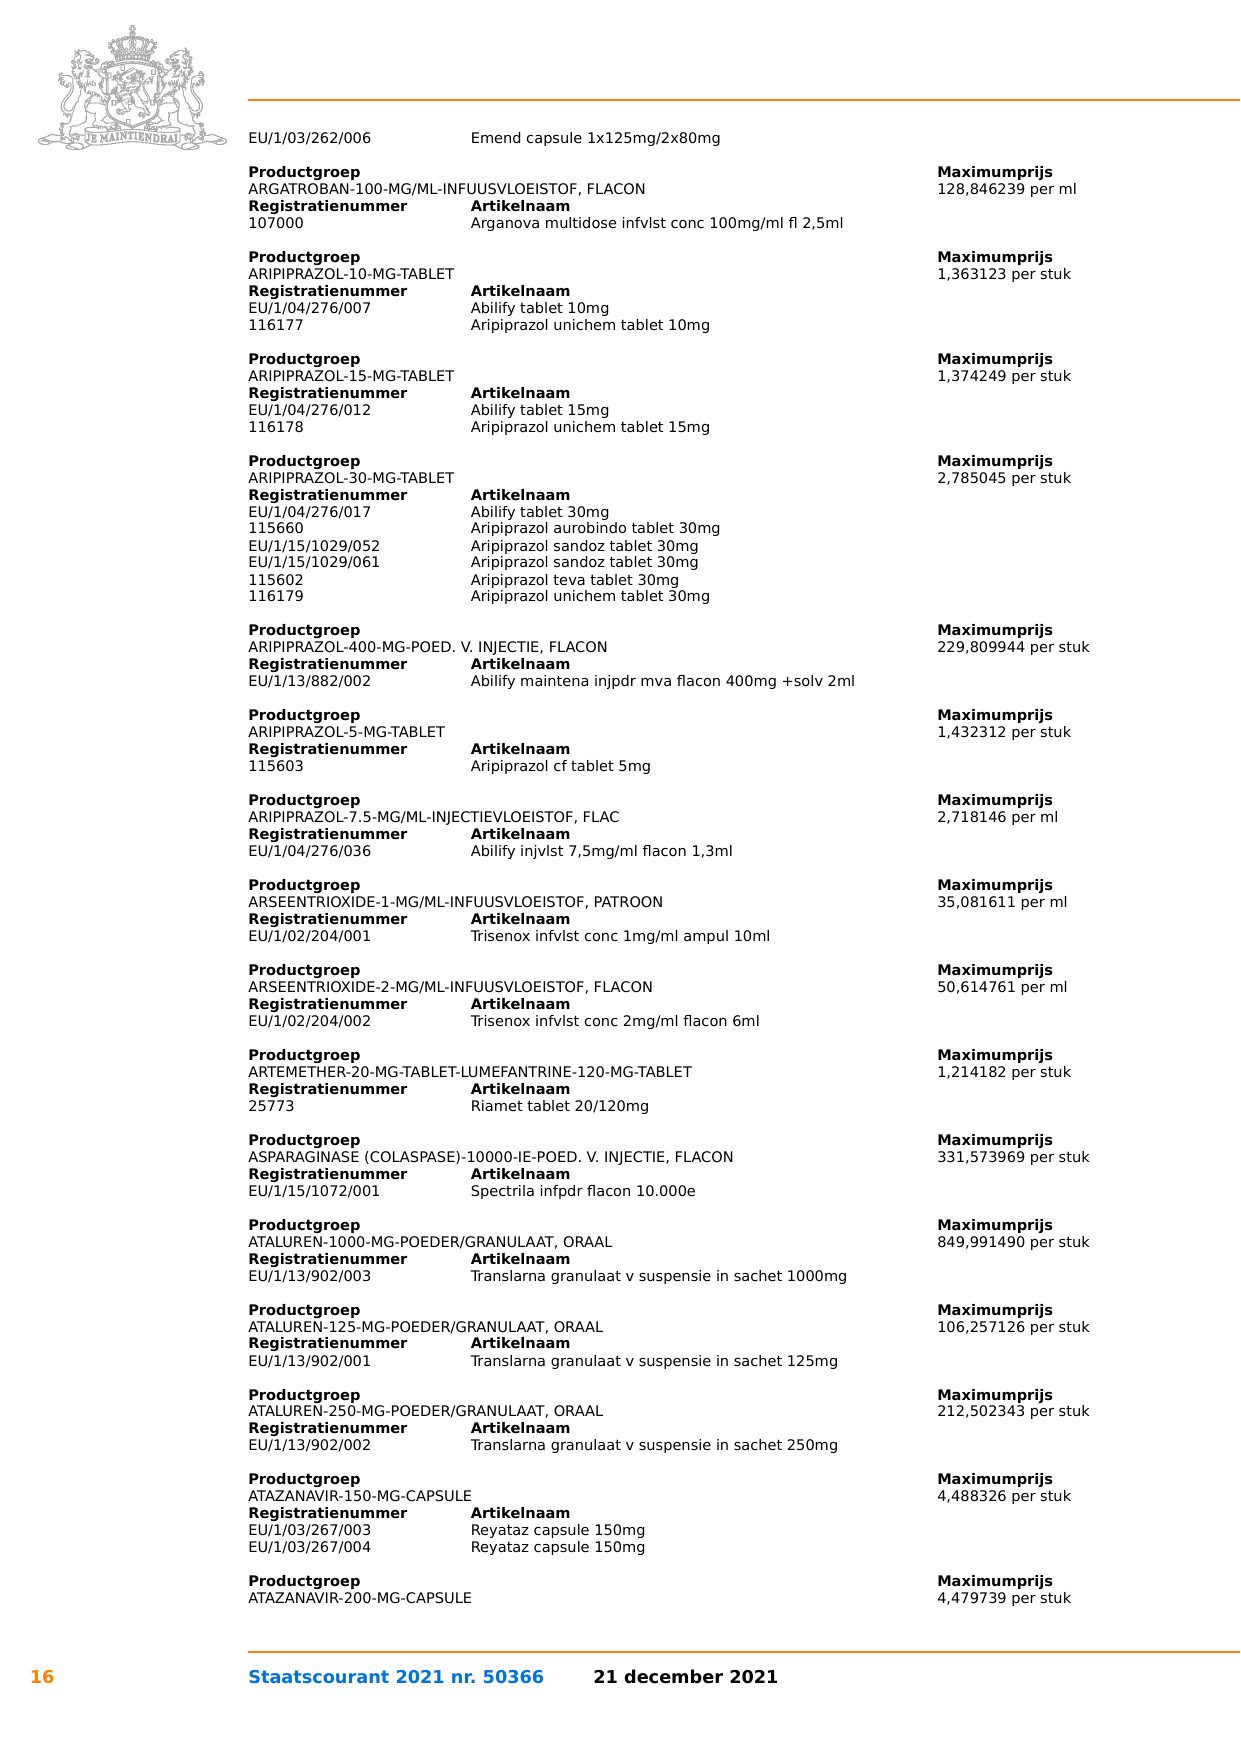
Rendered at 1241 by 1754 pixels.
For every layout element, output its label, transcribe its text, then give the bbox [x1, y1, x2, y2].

table_cell [931, 283, 1163, 300]
table_cell Translarna granulaat v suspensie in sachet 1000mg [465, 1268, 1163, 1284]
table_cell 229,809944 per stuk [931, 639, 1163, 656]
table_cell 115660 [248, 520, 464, 537]
table_cell Registratienummer [248, 1505, 464, 1522]
table_cell [931, 1505, 1163, 1522]
table_cell EU/1/13/902/002 [248, 1437, 464, 1454]
table_cell Maximumprijs [931, 1573, 1163, 1590]
table_cell [931, 1251, 1163, 1267]
table_cell 25773 [248, 1098, 464, 1115]
table_cell [248, 1454, 1163, 1471]
table_cell 116177 [248, 317, 464, 334]
table_cell [248, 232, 1163, 249]
table_cell ARGATROBAN-100-MG/ML-INFUUSVLOEISTOF, FLACON [248, 181, 931, 198]
table_cell Productgroep [248, 453, 464, 469]
table_cell Productgroep [248, 622, 464, 639]
table_cell Productgroep [248, 962, 464, 979]
table_cell Artikelnaam [465, 911, 931, 928]
table_cell [931, 385, 1163, 402]
table_cell 116178 [248, 419, 464, 436]
table_cell Registratienummer [248, 1420, 464, 1437]
table_cell Reyataz capsule 150mg [465, 1522, 1163, 1539]
table_cell Artikelnaam [465, 1251, 931, 1267]
table_cell [931, 656, 1163, 673]
table_cell Maximumprijs [931, 453, 1163, 469]
table_cell EU/1/04/276/012 [248, 402, 464, 418]
table_cell [931, 911, 1163, 928]
table_cell ATAZANAVIR-150-MG-CAPSULE [248, 1488, 931, 1505]
table_cell 331,573969 per stuk [931, 1149, 1163, 1166]
table_cell ARSEENTRIOXIDE-2-MG/ML-INFUUSVLOEISTOF, FLACON [248, 979, 931, 996]
table_cell Maximumprijs [931, 622, 1163, 639]
table_cell Productgroep [248, 877, 464, 894]
table_cell 1,214182 per stuk [931, 1064, 1163, 1081]
table_cell Abilify maintena injpdr mva flacon 400mg +solv 2ml [465, 673, 1163, 690]
table_cell Productgroep [248, 707, 464, 724]
table_cell [465, 622, 931, 639]
table_cell [248, 1369, 1163, 1386]
table_cell EU/1/13/882/002 [248, 673, 464, 690]
table_cell [931, 486, 1163, 503]
table_cell EU/1/02/204/001 [248, 928, 464, 945]
table_cell Aripiprazol sandoz tablet 30mg [465, 554, 1163, 571]
table_cell Artikelnaam [465, 741, 931, 758]
table_cell Artikelnaam [465, 996, 931, 1013]
table_cell Artikelnaam [465, 283, 931, 300]
table_cell [465, 1573, 931, 1590]
table_cell EU/1/15/1072/001 [248, 1183, 464, 1199]
table_cell [248, 690, 1163, 707]
table_cell Translarna granulaat v suspensie in sachet 125mg [465, 1353, 1163, 1369]
table_cell Maximumprijs [931, 1386, 1163, 1403]
table_cell Productgroep [248, 1217, 464, 1233]
table_cell Registratienummer [248, 1251, 464, 1267]
table_cell Productgroep [248, 1047, 464, 1064]
table_cell Artikelnaam [465, 1505, 931, 1522]
table_cell [931, 741, 1163, 758]
table_cell ASPARAGINASE (COLASPASE)-10000-IE-POED. V. INJECTIE, FLACON [248, 1149, 931, 1166]
table_cell 128,846239 per ml [931, 181, 1163, 198]
table_cell 2,718146 per ml [931, 809, 1163, 826]
table_cell EU/1/04/276/007 [248, 300, 464, 317]
table_cell 35,081611 per ml [931, 894, 1163, 911]
table_cell Trisenox infvlst conc 2mg/ml flacon 6ml [465, 1013, 1163, 1030]
table_cell Registratienummer [248, 486, 464, 503]
table_cell Maximumprijs [931, 1132, 1163, 1149]
table_cell Registratienummer [248, 385, 464, 402]
table_cell [248, 147, 1163, 164]
table_cell [465, 164, 931, 181]
table_cell Productgroep [248, 164, 464, 181]
table_cell Abilify tablet 10mg [465, 300, 1163, 317]
table_cell [465, 1047, 931, 1064]
table_cell ARIPIPRAZOL-400-MG-POED. V. INJECTIE, FLACON [248, 639, 931, 656]
table_cell Registratienummer [248, 198, 464, 215]
table_cell Abilify tablet 30mg [465, 504, 1163, 520]
table_cell [465, 877, 931, 894]
table_cell Productgroep [248, 792, 464, 809]
table_cell [465, 351, 931, 368]
table_cell EU/1/04/276/017 [248, 504, 464, 520]
table_cell ATALUREN-1000-MG-POEDER/GRANULAAT, ORAAL [248, 1234, 931, 1251]
table_cell Productgroep [248, 249, 464, 266]
table_cell [931, 1420, 1163, 1437]
table_cell [465, 249, 931, 266]
table_cell [931, 1335, 1163, 1352]
table_cell Artikelnaam [465, 1420, 931, 1437]
table_cell [248, 775, 1163, 792]
table_cell ARIPIPRAZOL-30-MG-TABLET [248, 470, 931, 486]
table_cell ATALUREN-125-MG-POEDER/GRANULAAT, ORAAL [248, 1319, 931, 1335]
table_cell Maximumprijs [931, 1047, 1163, 1064]
table_cell Aripiprazol unichem tablet 10mg [465, 317, 1163, 334]
table_cell Artikelnaam [465, 385, 931, 402]
table_cell Maximumprijs [931, 1471, 1163, 1488]
table_cell Artikelnaam [465, 198, 931, 215]
table_cell 115603 [248, 758, 464, 775]
table_cell 1,432312 per stuk [931, 724, 1163, 741]
table_cell [465, 1132, 931, 1149]
table_cell Artikelnaam [465, 1081, 931, 1098]
table_cell 106,257126 per stuk [931, 1319, 1163, 1335]
table_cell 50,614761 per ml [931, 979, 1163, 996]
table_cell Maximumprijs [931, 962, 1163, 979]
table_cell ARSEENTRIOXIDE-1-MG/ML-INFUUSVLOEISTOF, PATROON [248, 894, 931, 911]
table_cell [465, 1386, 931, 1403]
table_cell Artikelnaam [465, 1335, 931, 1352]
table_cell Maximumprijs [931, 1301, 1163, 1318]
table_cell Artikelnaam [465, 656, 931, 673]
table_cell [465, 1471, 931, 1488]
table_cell [248, 860, 1163, 877]
table_cell Maximumprijs [931, 351, 1163, 368]
table_cell Aripiprazol aurobindo tablet 30mg [465, 520, 1163, 537]
table_cell ARIPIPRAZOL-15-MG-TABLET [248, 368, 931, 384]
table_cell Artikelnaam [465, 486, 931, 503]
table_cell Artikelnaam [465, 826, 931, 843]
table_cell Arganova multidose infvlst conc 100mg/ml fl 2,5ml [465, 215, 1163, 232]
table_cell Aripiprazol teva tablet 30mg [465, 571, 1163, 588]
table_cell Aripiprazol cf tablet 5mg [465, 758, 1163, 775]
table_cell [465, 453, 931, 469]
table_cell [248, 605, 1163, 622]
table_cell Trisenox infvlst conc 1mg/ml ampul 10ml [465, 928, 1163, 945]
table_cell [465, 792, 931, 809]
table_cell [465, 707, 931, 724]
table_cell EU/1/15/1029/061 [248, 554, 464, 571]
table_cell Abilify tablet 15mg [465, 402, 1163, 418]
table_cell 4,488326 per stuk [931, 1488, 1163, 1505]
table_cell Spectrila infpdr flacon 10.000e [465, 1183, 1163, 1199]
table_cell EU/1/02/204/002 [248, 1013, 464, 1030]
table_cell [931, 198, 1163, 215]
table_cell Maximumprijs [931, 877, 1163, 894]
table_cell Registratienummer [248, 656, 464, 673]
table_cell Productgroep [248, 1132, 464, 1149]
table_cell Registratienummer [248, 996, 464, 1013]
table_cell 849,991490 per stuk [931, 1234, 1163, 1251]
table_cell [248, 1556, 1163, 1573]
table_cell [248, 945, 1163, 962]
table_cell Productgroep [248, 1301, 464, 1318]
table_cell 115602 [248, 571, 464, 588]
table_cell EU/1/04/276/036 [248, 843, 464, 860]
table_cell Registratienummer [248, 911, 464, 928]
table_cell EU/1/15/1029/052 [248, 538, 464, 554]
table_cell Aripiprazol unichem tablet 15mg [465, 419, 1163, 436]
table_cell [465, 1301, 931, 1318]
table_cell [931, 1081, 1163, 1098]
table_cell Registratienummer [248, 741, 464, 758]
table_cell 4,479739 per stuk [931, 1590, 1163, 1607]
table_cell Registratienummer [248, 1166, 464, 1183]
table_cell [248, 1285, 1163, 1301]
table_cell Translarna granulaat v suspensie in sachet 250mg [465, 1437, 1163, 1454]
table_cell ATALUREN-250-MG-POEDER/GRANULAAT, ORAAL [248, 1403, 931, 1420]
table_cell Productgroep [248, 1471, 464, 1488]
table_cell EU/1/03/262/006 [248, 130, 464, 147]
table_cell [248, 1115, 1163, 1132]
table_cell [931, 1166, 1163, 1183]
table_cell [931, 996, 1163, 1013]
table_cell [465, 962, 931, 979]
table_cell ARIPIPRAZOL-5-MG-TABLET [248, 724, 931, 741]
table_cell Aripiprazol unichem tablet 30mg [465, 588, 1163, 605]
table_cell Aripiprazol sandoz tablet 30mg [465, 538, 1163, 554]
table_cell EU/1/03/267/004 [248, 1539, 464, 1556]
table_cell Artikelnaam [465, 1166, 931, 1183]
table_cell Productgroep [248, 1573, 464, 1590]
table_cell ARTEMETHER-20-MG-TABLET-LUMEFANTRINE-120-MG-TABLET [248, 1064, 931, 1081]
table_cell 2,785045 per stuk [931, 470, 1163, 486]
table_cell Registratienummer [248, 1081, 464, 1098]
table_cell Riamet tablet 20/120mg [465, 1098, 1163, 1115]
table_cell [248, 436, 1163, 452]
table_cell 212,502343 per stuk [931, 1403, 1163, 1420]
table_cell ARIPIPRAZOL-10-MG-TABLET [248, 266, 931, 283]
table_cell Productgroep [248, 1386, 464, 1403]
table_cell 107000 [248, 215, 464, 232]
table_cell Registratienummer [248, 1335, 464, 1352]
table_cell [248, 1030, 1163, 1047]
table_cell Maximumprijs [931, 1217, 1163, 1233]
table_cell EU/1/13/902/001 [248, 1353, 464, 1369]
table_cell EU/1/13/902/003 [248, 1268, 464, 1284]
table_cell [248, 334, 1163, 351]
table_cell [931, 826, 1163, 843]
table_cell EU/1/03/267/003 [248, 1522, 464, 1539]
table_cell 1,374249 per stuk [931, 368, 1163, 384]
table_cell Productgroep [248, 351, 464, 368]
table_cell Registratienummer [248, 283, 464, 300]
picture [38, 25, 227, 150]
table_cell Emend capsule 1x125mg/2x80mg [465, 130, 1163, 147]
table_cell ARIPIPRAZOL-7.5-MG/ML-INJECTIEVLOEISTOF, FLAC [248, 809, 931, 826]
table_cell Maximumprijs [931, 792, 1163, 809]
table_cell Abilify injvlst 7,5mg/ml flacon 1,3ml [465, 843, 1163, 860]
table_cell Registratienummer [248, 826, 464, 843]
table_cell 1,363123 per stuk [931, 266, 1163, 283]
table_cell Maximumprijs [931, 707, 1163, 724]
table_cell [465, 1217, 931, 1233]
table_cell Maximumprijs [931, 164, 1163, 181]
table_cell Reyataz capsule 150mg [465, 1539, 1163, 1556]
table_cell [248, 1200, 1163, 1217]
table_cell 116179 [248, 588, 464, 605]
table_cell Maximumprijs [931, 249, 1163, 266]
table_cell ATAZANAVIR-200-MG-CAPSULE [248, 1590, 931, 1607]
